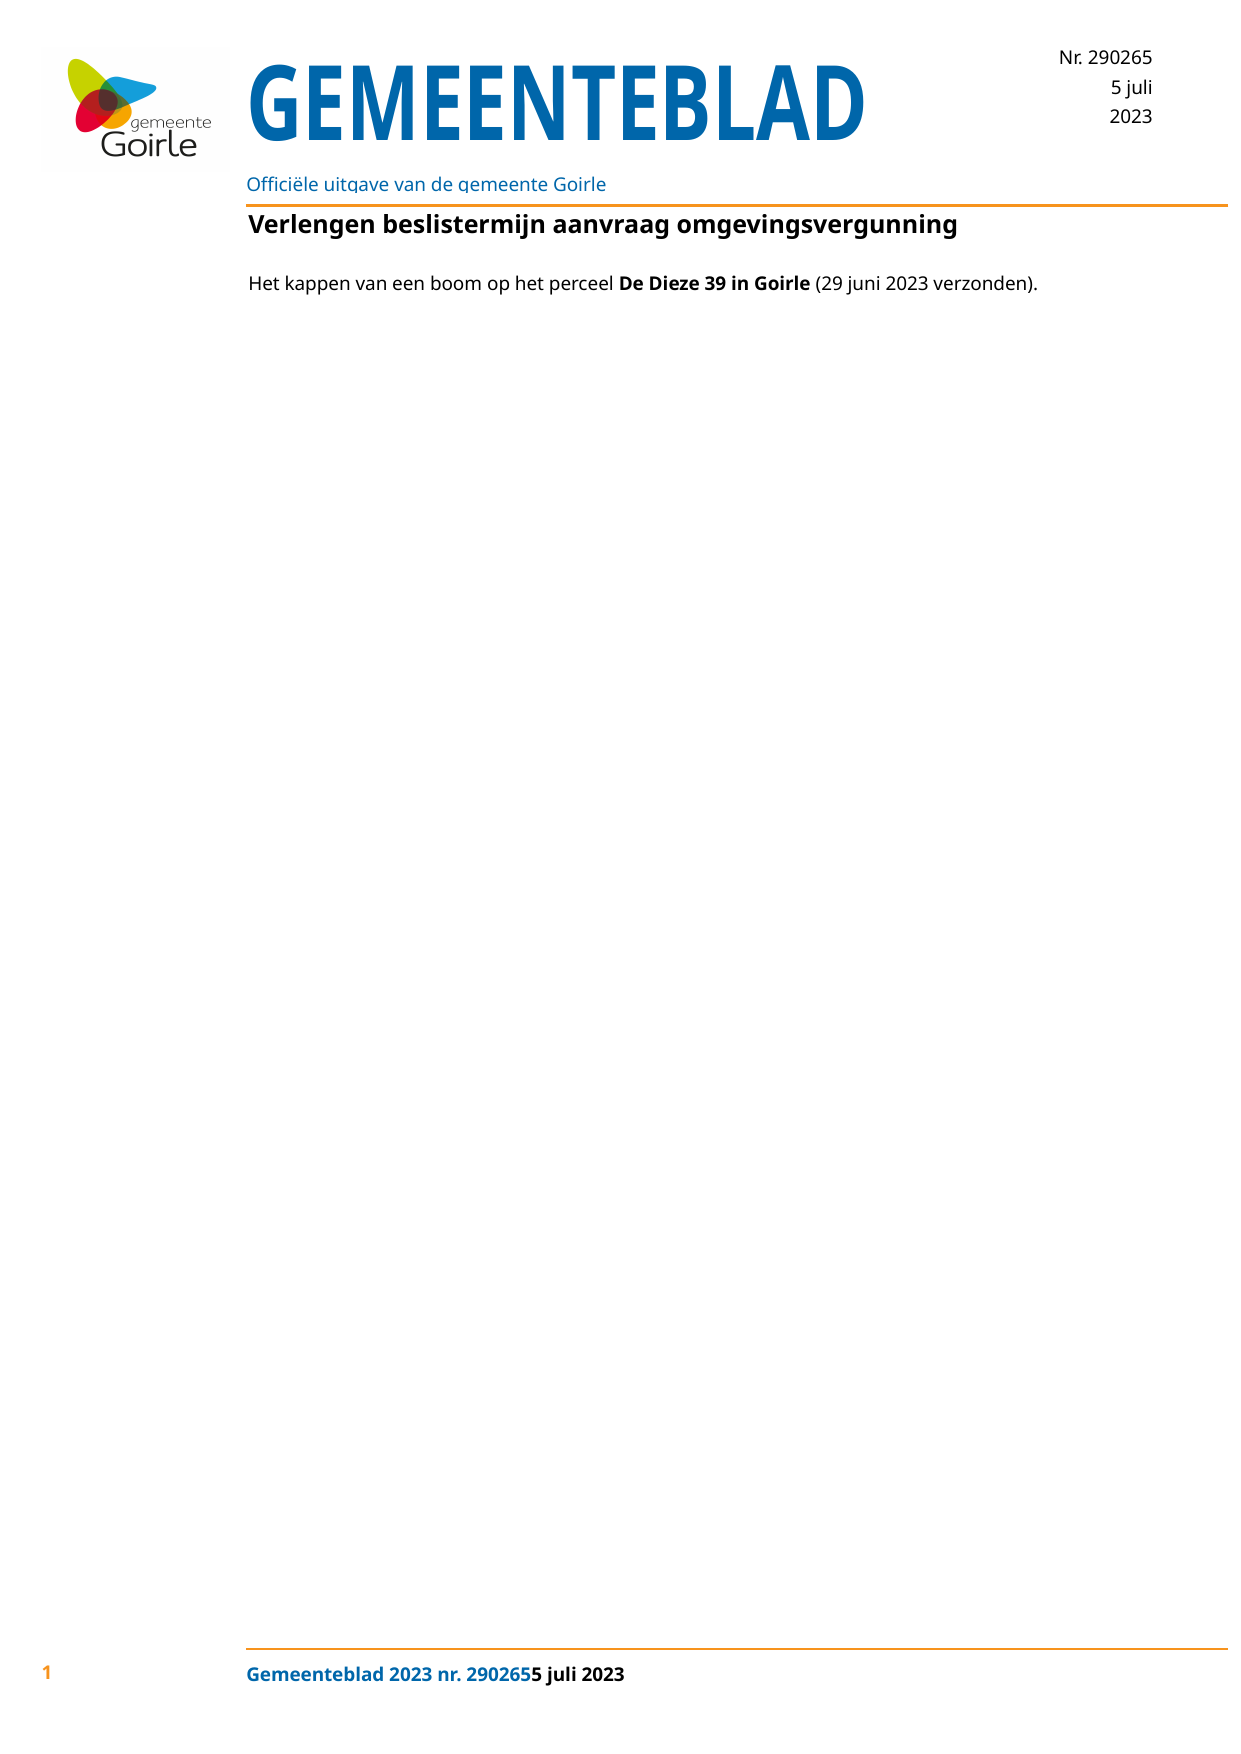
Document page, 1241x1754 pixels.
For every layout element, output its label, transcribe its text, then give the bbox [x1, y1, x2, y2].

text Het kappen van een boom op het perceel De Dieze 39 in Goirle (29 juni 2023 verzonden). [248, 270, 1152, 296]
text Verlengen beslistermijn aanvraag omgevingsvergunning [248, 207, 1152, 241]
picture [41, 47, 231, 172]
